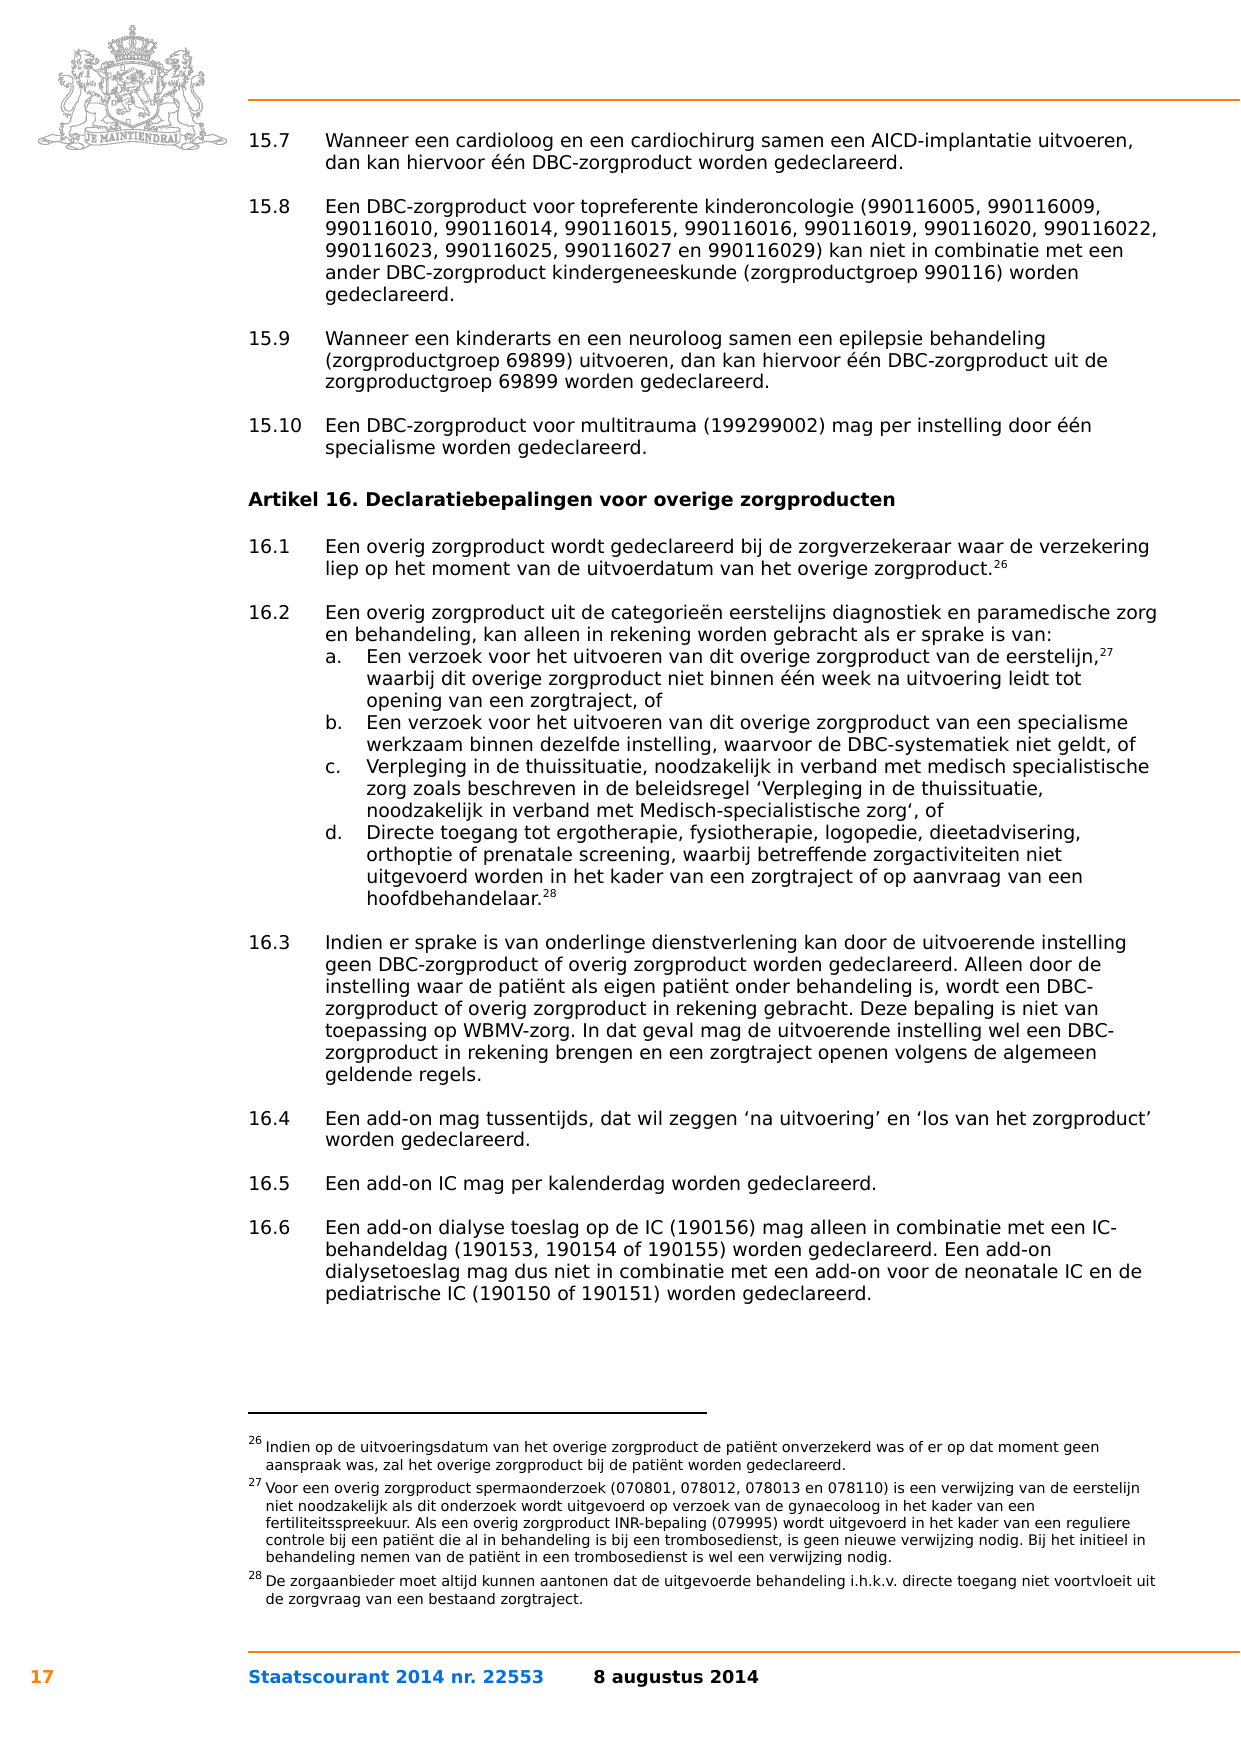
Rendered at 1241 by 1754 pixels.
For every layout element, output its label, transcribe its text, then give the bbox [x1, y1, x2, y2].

text De zorgaanbieder moet altijd kunnen aantonen dat de uitgevoerde behandeling i.h.k.v. directe toegang niet voortvloeit uit de zorgvraag van een bestaand zorgtraject. [248, 1569, 1163, 1608]
text 15.7 Wanneer een cardioloog en een cardiochirurg samen een AICD-implantatie uitvoeren, dan kan hiervoor één DBC-zorgproduct worden gedeclareerd. [248, 130, 1163, 174]
text d. Directe toegang tot ergotherapie, fysiotherapie, logopedie, dieetadvisering, orthoptie of prenatale screening, waarbij betreffende zorgactiviteiten niet uitgevoerd worden in het kader van een zorgtraject of op aanvraag van een hoofdbehandelaar. [325, 822, 1163, 910]
subtitle Artikel 16. Declaratiebepalingen voor overige zorgproducten [248, 489, 1163, 511]
text b. Een verzoek voor het uitvoeren van dit overige zorgproduct van een specialisme werkzaam binnen dezelfde instelling, waarvoor de DBC-systematiek niet geldt, of [325, 712, 1163, 756]
text 15.9 Wanneer een kinderarts en een neuroloog samen een epilepsie behandeling (zorgproductgroep 69899) uitvoeren, dan kan hiervoor één DBC-zorgproduct uit de zorgproductgroep 69899 worden gedeclareerd. [248, 327, 1163, 393]
text 16.5 Een add-on IC mag per kalenderdag worden gedeclareerd. [248, 1173, 1163, 1195]
text c. Verpleging in de thuissituatie, noodzakelijk in verband met medisch specialistische zorg zoals beschreven in de beleidsregel ‘Verpleging in de thuissituatie, noodzakelijk in verband met Medisch-specialistische zorg‘, of [325, 756, 1163, 822]
text 16.6 Een add-on dialyse toeslag op de IC (190156) mag alleen in combinatie met een IC-behandeldag (190153, 190154 of 190155) worden gedeclareerd. Een add-on dialysetoeslag mag dus niet in combinatie met een add-on voor de neonatale IC en de pediatrische IC (190150 of 190151) worden gedeclareerd. [248, 1217, 1163, 1305]
text 16.3 Indien er sprake is van onderlinge dienstverlening kan door de uitvoerende instelling geen DBC-zorgproduct of overig zorgproduct worden gedeclareerd. Alleen door de instelling waar de patiënt als eigen patiënt onder behandeling is, wordt een DBC-zorgproduct of overig zorgproduct in rekening gebracht. Deze bepaling is niet van toepassing op WBMV-zorg. In dat geval mag de uitvoerende instelling wel een DBC-zorgproduct in rekening brengen en een zorgtraject openen volgens de algemeen geldende regels. [248, 932, 1163, 1086]
text a. Een verzoek voor het uitvoeren van dit overige zorgproduct van de eerstelijn, waarbij dit overige zorgproduct niet binnen één week na uitvoering leidt tot opening van een zorgtraject, of [325, 646, 1163, 712]
text Indien op de uitvoeringsdatum van het overige zorgproduct de patiënt onverzekerd was of er op dat moment geen aanspraak was, zal het overige zorgproduct bij de patiënt worden gedeclareerd. [248, 1434, 1163, 1473]
text 15.8 Een DBC-zorgproduct voor topreferente kinderoncologie (990116005, 990116009, 990116010, 990116014, 990116015, 990116016, 990116019, 990116020, 990116022, 990116023, 990116025, 990116027 en 990116029) kan niet in combinatie met een ander DBC-zorgproduct kindergeneeskunde (zorgproductgroep 990116) worden gedeclareerd. [248, 196, 1163, 306]
text Voor een overig zorgproduct spermaonderzoek (070801, 078012, 078013 en 078110) is een verwijzing van de eerstelijn niet noodzakelijk als dit onderzoek wordt uitgevoerd op verzoek van de gynaecoloog in het kader van een fertiliteitsspreekuur. Als een overig zorgproduct INR-bepaling (079995) wordt uitgevoerd in het kader van een reguliere controle bij een patiënt die al in behandeling is bij een trombosedienst, is geen nieuwe verwijzing nodig. Bij het initieel in behandeling nemen van de patiënt in een trombosedienst is wel een verwijzing nodig. [248, 1476, 1163, 1566]
picture [38, 25, 227, 150]
text 16.1 Een overig zorgproduct wordt gedeclareerd bij de zorgverzekeraar waar de verzekering liep op het moment van de uitvoerdatum van het overige zorgproduct. [248, 536, 1163, 580]
text 16.2 Een overig zorgproduct uit de categorieën eerstelijns diagnostiek en paramedische zorg en behandeling, kan alleen in rekening worden gebracht als er sprake is van: [248, 602, 1163, 646]
text 15.10 Een DBC-zorgproduct voor multitrauma (199299002) mag per instelling door één specialisme worden gedeclareerd. [248, 415, 1163, 459]
text 16.4 Een add-on mag tussentijds, dat wil zeggen ‘na uitvoering’ en ‘los van het zorgproduct’ worden gedeclareerd. [248, 1107, 1163, 1151]
